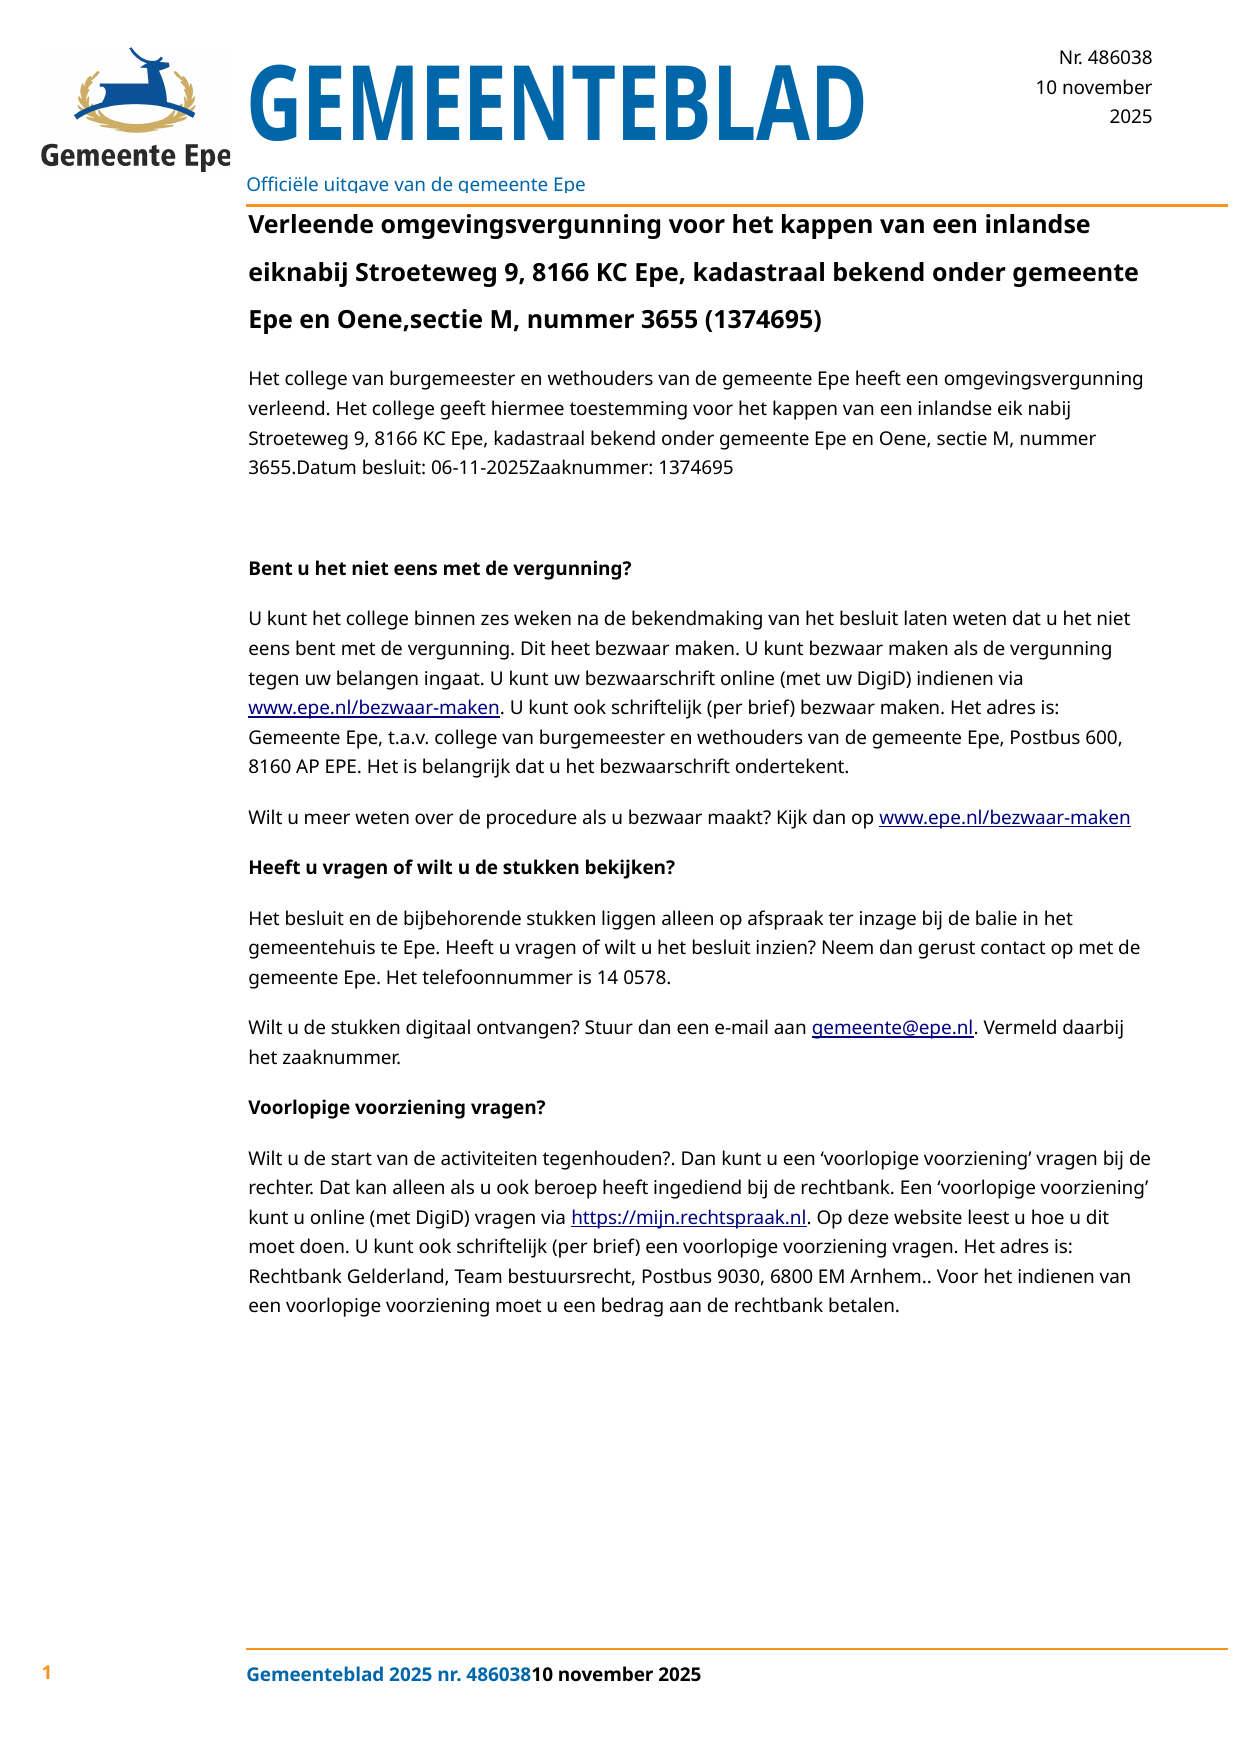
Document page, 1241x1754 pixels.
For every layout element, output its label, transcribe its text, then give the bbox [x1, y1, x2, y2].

text Het besluit en de bijbehorende stukken liggen alleen op afspraak ter inzage bij de balie in het gemeentehuis te Epe. Heeft u vragen of wilt u het besluit inzien? Neem dan gerust contact op met de gemeente Epe. Het telefoonnummer is 14 0578. [248, 905, 1152, 989]
text Wilt u de stukken digitaal ontvangen? Stuur dan een e-mail aan gemeente@epe.nl. Vermeld daarbij het zaaknummer. [248, 1014, 1152, 1069]
text Wilt u meer weten over de procedure als u bezwaar maakt? Kijk dan op www.epe.nl/bezwaar-maken [248, 804, 1152, 829]
text Verleende omgevingsvergunning voor het kappen van een inlandse eiknabij Stroeteweg 9, 8166 KC Epe, kadastraal bekend onder gemeente Epe en Oene,sectie M, nummer 3655 (1374695) [248, 207, 1152, 336]
text Heeft u vragen of wilt u de stukken bekijken? [248, 854, 1152, 880]
picture [41, 47, 231, 172]
text Wilt u de start van de activiteiten tegenhouden?. Dan kunt u een ‘voorlopige voorziening’ vragen bij de rechter. Dat kan alleen als u ook beroep heeft ingediend bij de rechtbank. Een ‘voorlopige voorziening’ kunt u online (met DigiD) vragen via https://mijn.rechtspraak.nl. Op deze website leest u hoe u dit moet doen. U kunt ook schriftelijk (per brief) een voorlopige voorziening vragen. Het adres is: Rechtbank Gelderland, Team bestuursrecht, Postbus 9030, 6800 EM Arnhem.. Voor het indienen van een voorlopige voorziening moet u een bedrag aan de rechtbank betalen. [248, 1145, 1152, 1318]
text Het college van burgemeester en wethouders van de gemeente Epe heeft een omgevingsvergunning verleend. Het college geeft hiermee toestemming voor het kappen van een inlandse eik nabij Stroeteweg 9, 8166 KC Epe, kadastraal bekend onder gemeente Epe en Oene, sectie M, nummer 3655.Datum besluit: 06-11-2025Zaaknummer: 1374695 [248, 366, 1152, 480]
text Voorlopige voorziening vragen? [248, 1094, 1152, 1120]
text U kunt het college binnen zes weken na de bekendmaking van het besluit laten weten dat u het niet eens bent met de vergunning. Dit heet bezwaar maken. U kunt bezwaar maken als de vergunning tegen uw belangen ingaat. U kunt uw bezwaarschrift online (met uw DigiD) indienen via www.epe.nl/bezwaar-maken. U kunt ook schriftelijk (per brief) bezwaar maken. Het adres is: Gemeente Epe, t.a.v. college van burgemeester en wethouders van de gemeente Epe, Postbus 600, 8160 AP EPE. Het is belangrijk dat u het bezwaarschrift ondertekent. [248, 606, 1152, 779]
text Bent u het niet eens met de vergunning? [248, 555, 1152, 581]
